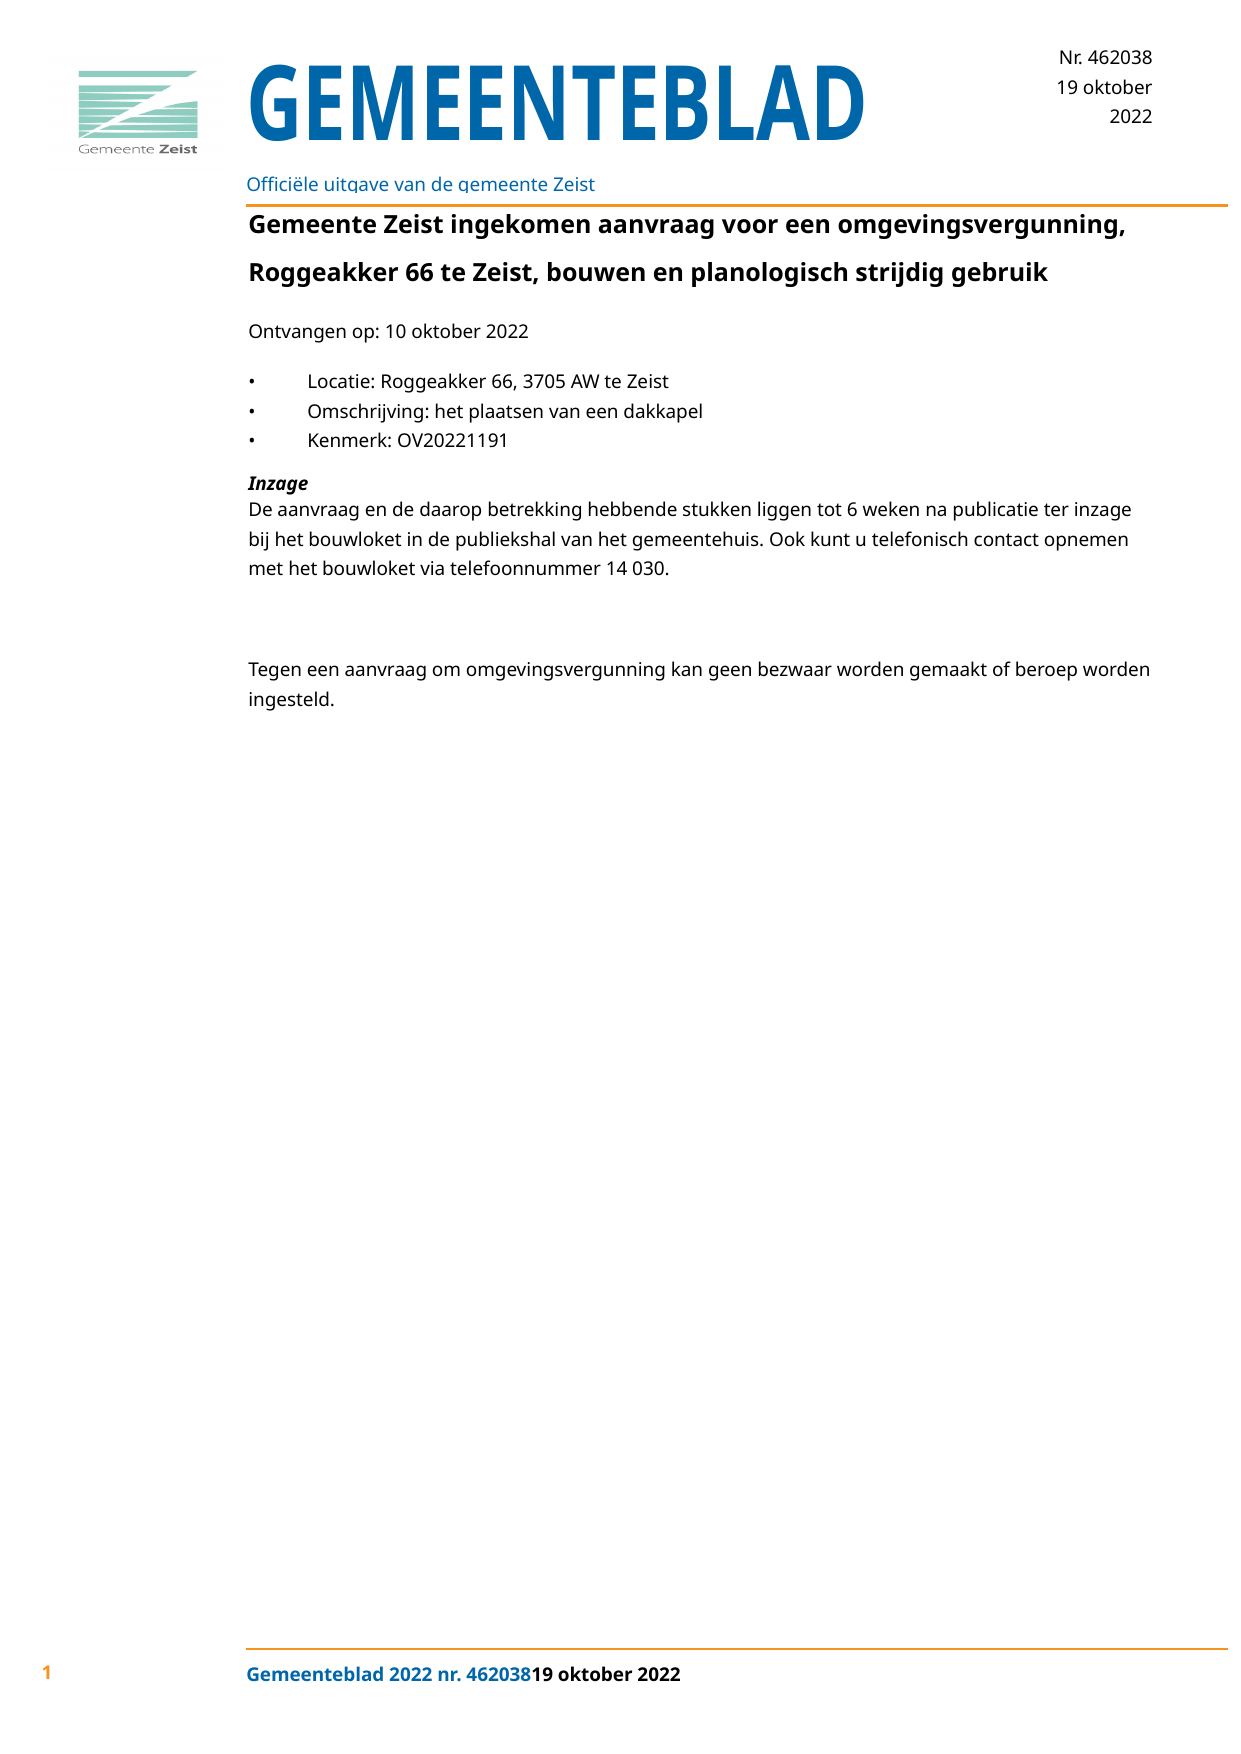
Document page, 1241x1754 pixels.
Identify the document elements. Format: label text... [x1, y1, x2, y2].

text Gemeente Zeist ingekomen aanvraag voor een omgevingsvergunning, Roggeakker 66 te Zeist, bouwen en planologisch strijdig gebruik [248, 207, 1152, 288]
text Ontvangen op: 10 oktober 2022 [248, 318, 1152, 344]
list Locatie: Roggeakker 66, 3705 AW te Zeist [248, 368, 1152, 394]
picture [41, 47, 231, 172]
text Inzage [248, 471, 1152, 496]
list Omschrijving: het plaatsen van een dakkapel [248, 398, 1152, 424]
text Tegen een aanvraag om omgevingsvergunning kan geen bezwaar worden gemaakt of beroep worden ingesteld. [248, 656, 1152, 712]
list Kenmerk: OV20221191 [248, 427, 1152, 453]
text De aanvraag en de daarop betrekking hebbende stukken liggen tot 6 weken na publicatie ter inzage bij het bouwloket in de publiekshal van het gemeentehuis. Ook kunt u telefonisch contact opnemen met het bouwloket via telefoonnummer 14 030. [248, 496, 1152, 581]
